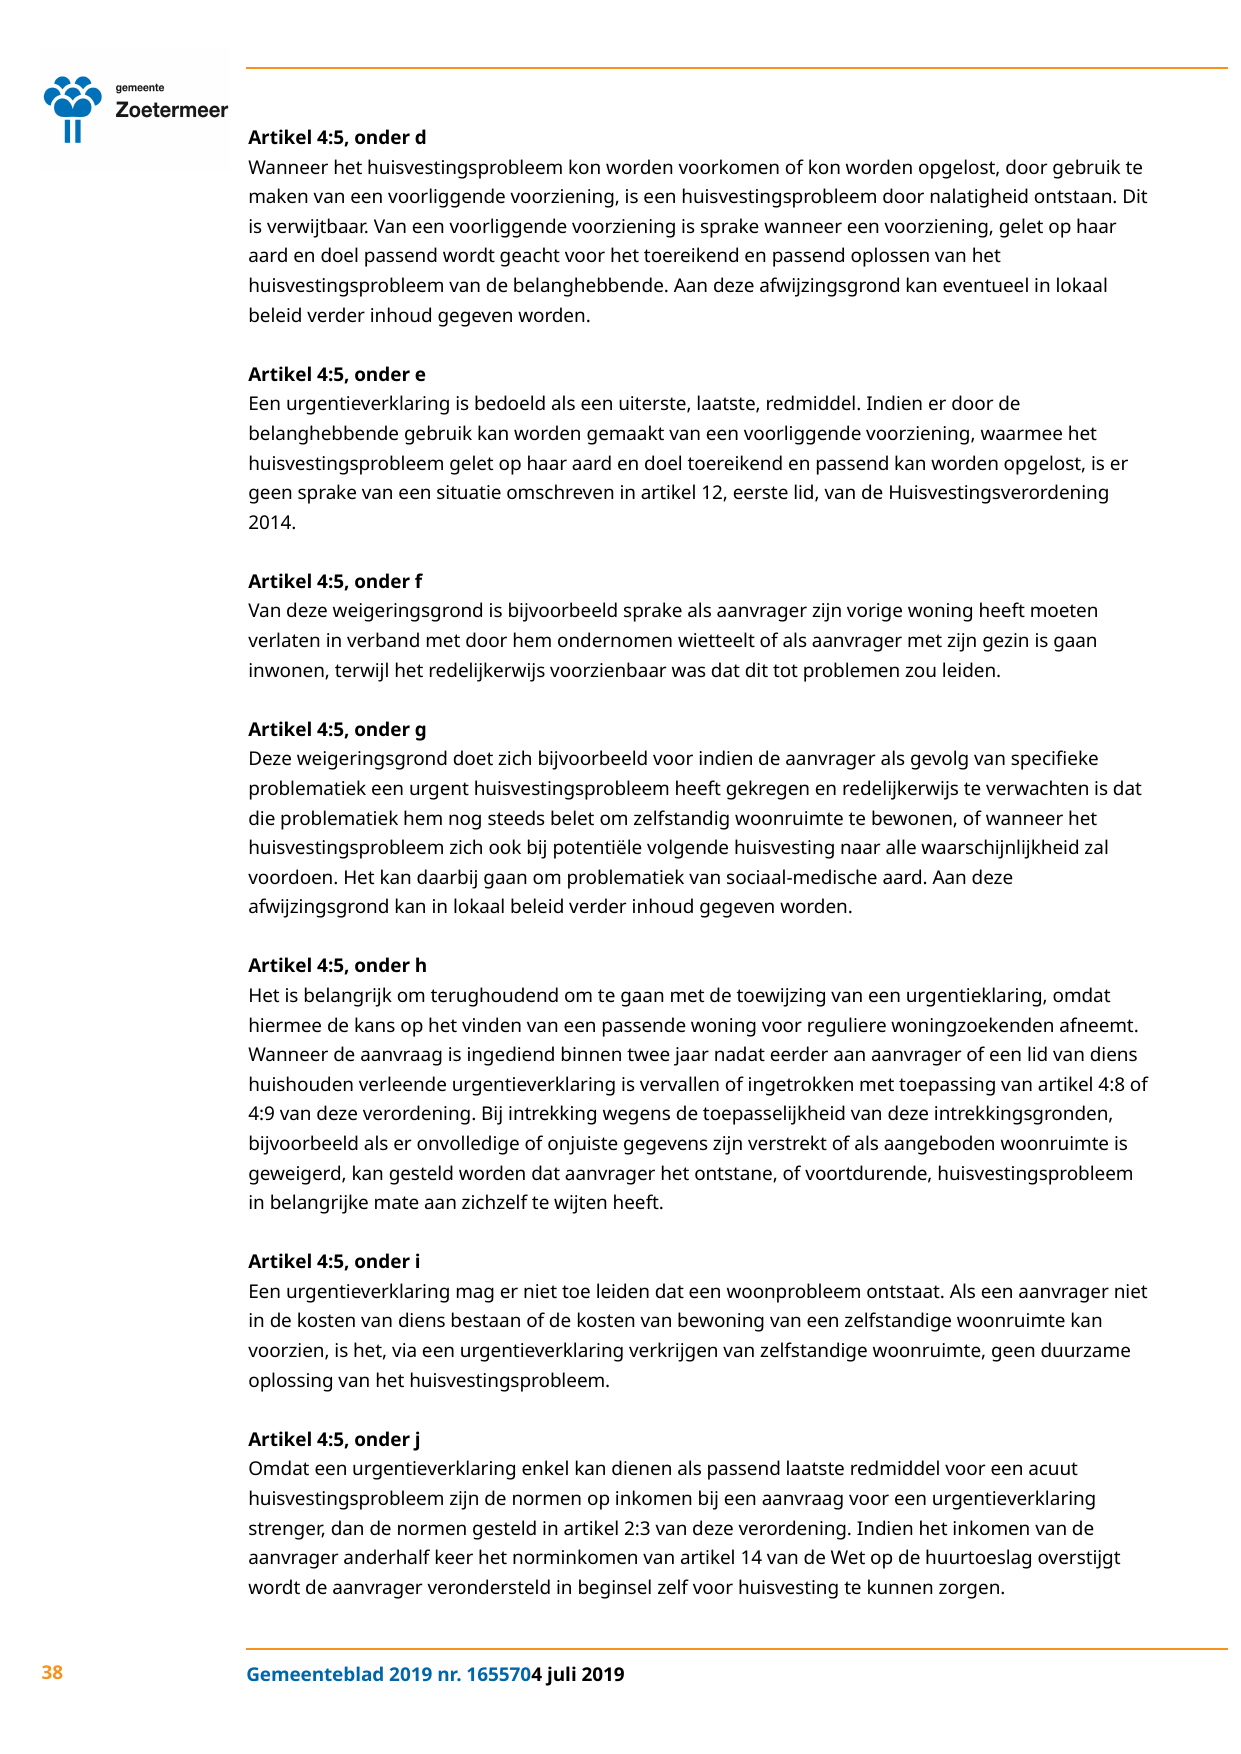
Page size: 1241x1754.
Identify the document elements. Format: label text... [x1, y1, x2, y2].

text Artikel 4:5, onder j [248, 1426, 1152, 1452]
text Artikel 4:5, onder d [248, 124, 1152, 150]
text Artikel 4:5, onder i [248, 1248, 1152, 1274]
text Artikel 4:5, onder g [248, 716, 1152, 742]
text Artikel 4:5, onder e [248, 361, 1152, 387]
text Wanneer het huisvestingsprobleem kon worden voorkomen of kon worden opgelost, door gebruik te maken van een voorliggende voorziening, is een huisvestingsprobleem door nalatigheid ontstaan. Dit is verwijtbaar. Van een voorliggende voorziening is sprake wanneer een voorziening, gelet op haar aard en doel passend wordt geacht voor het toereikend en passend oplossen van het huisvestingsprobleem van de belanghebbende. Aan deze afwijzingsgrond kan eventueel in lokaal beleid verder inhoud gegeven worden. [248, 154, 1152, 328]
text Van deze weigeringsgrond is bijvoorbeeld sprake als aanvrager zijn vorige woning heeft moeten verlaten in verband met door hem ondernomen wietteelt of als aanvrager met zijn gezin is gaan inwonen, terwijl het redelijkerwijs voorzienbaar was dat dit tot problemen zou leiden. [248, 598, 1152, 683]
text Deze weigeringsgrond doet zich bijvoorbeeld voor indien de aanvrager als gevolg van specifieke problematiek een urgent huisvestingsprobleem heeft gekregen en redelijkerwijs te verwachten is dat die problematiek hem nog steeds belet om zelfstandig woonruimte te bewonen, of wanneer het huisvestingsprobleem zich ook bij potentiële volgende huisvesting naar alle waarschijnlijkheid zal voordoen. Het kan daarbij gaan om problematiek van sociaal-medische aard. Aan deze afwijzingsgrond kan in lokaal beleid verder inhoud gegeven worden. [248, 746, 1152, 919]
text Artikel 4:5, onder f [248, 568, 1152, 594]
text Een urgentieverklaring mag er niet toe leiden dat een woonprobleem ontstaat. Als een aanvrager niet in de kosten van diens bestaan of de kosten van bewoning van een zelfstandige woonruimte kan voorzien, is het, via een urgentieverklaring verkrijgen van zelfstandige woonruimte, geen duurzame oplossing van het huisvestingsprobleem. [248, 1278, 1152, 1393]
text Artikel 4:5, onder h [248, 953, 1152, 978]
picture [41, 47, 231, 172]
text Een urgentieverklaring is bedoeld als een uiterste, laatste, redmiddel. Indien er door de belanghebbende gebruik kan worden gemaakt van een voorliggende voorziening, waarmee het huisvestingsprobleem gelet op haar aard en doel toereikend en passend kan worden opgelost, is er geen sprake van een situatie omschreven in artikel 12, eerste lid, van de Huisvestingsverordening 2014. [248, 391, 1152, 535]
text Het is belangrijk om terughoudend om te gaan met de toewijzing van een urgentieklaring, omdat hiermee de kans op het vinden van een passende woning voor reguliere woningzoekenden afneemt. Wanneer de aanvraag is ingediend binnen twee jaar nadat eerder aan aanvrager of een lid van diens huishouden verleende urgentieverklaring is vervallen of ingetrokken met toepassing van artikel 4:8 of 4:9 van deze verordening. Bij intrekking wegens de toepasselijkheid van deze intrekkingsgronden, bijvoorbeeld als er onvolledige of onjuiste gegevens zijn verstrekt of als aangeboden woonruimte is geweigerd, kan gesteld worden dat aanvrager het ontstane, of voortdurende, huisvestingsprobleem in belangrijke mate aan zichzelf te wijten heeft. [248, 982, 1152, 1215]
text Omdat een urgentieverklaring enkel kan dienen als passend laatste redmiddel voor een acuut huisvestingsprobleem zijn de normen op inkomen bij een aanvraag voor een urgentieverklaring strenger, dan de normen gesteld in artikel 2:3 van deze verordening. Indien het inkomen van de aanvrager anderhalf keer het norminkomen van artikel 14 van de Wet op de huurtoeslag overstijgt wordt de aanvrager verondersteld in beginsel zelf voor huisvesting te kunnen zorgen. [248, 1456, 1152, 1600]
